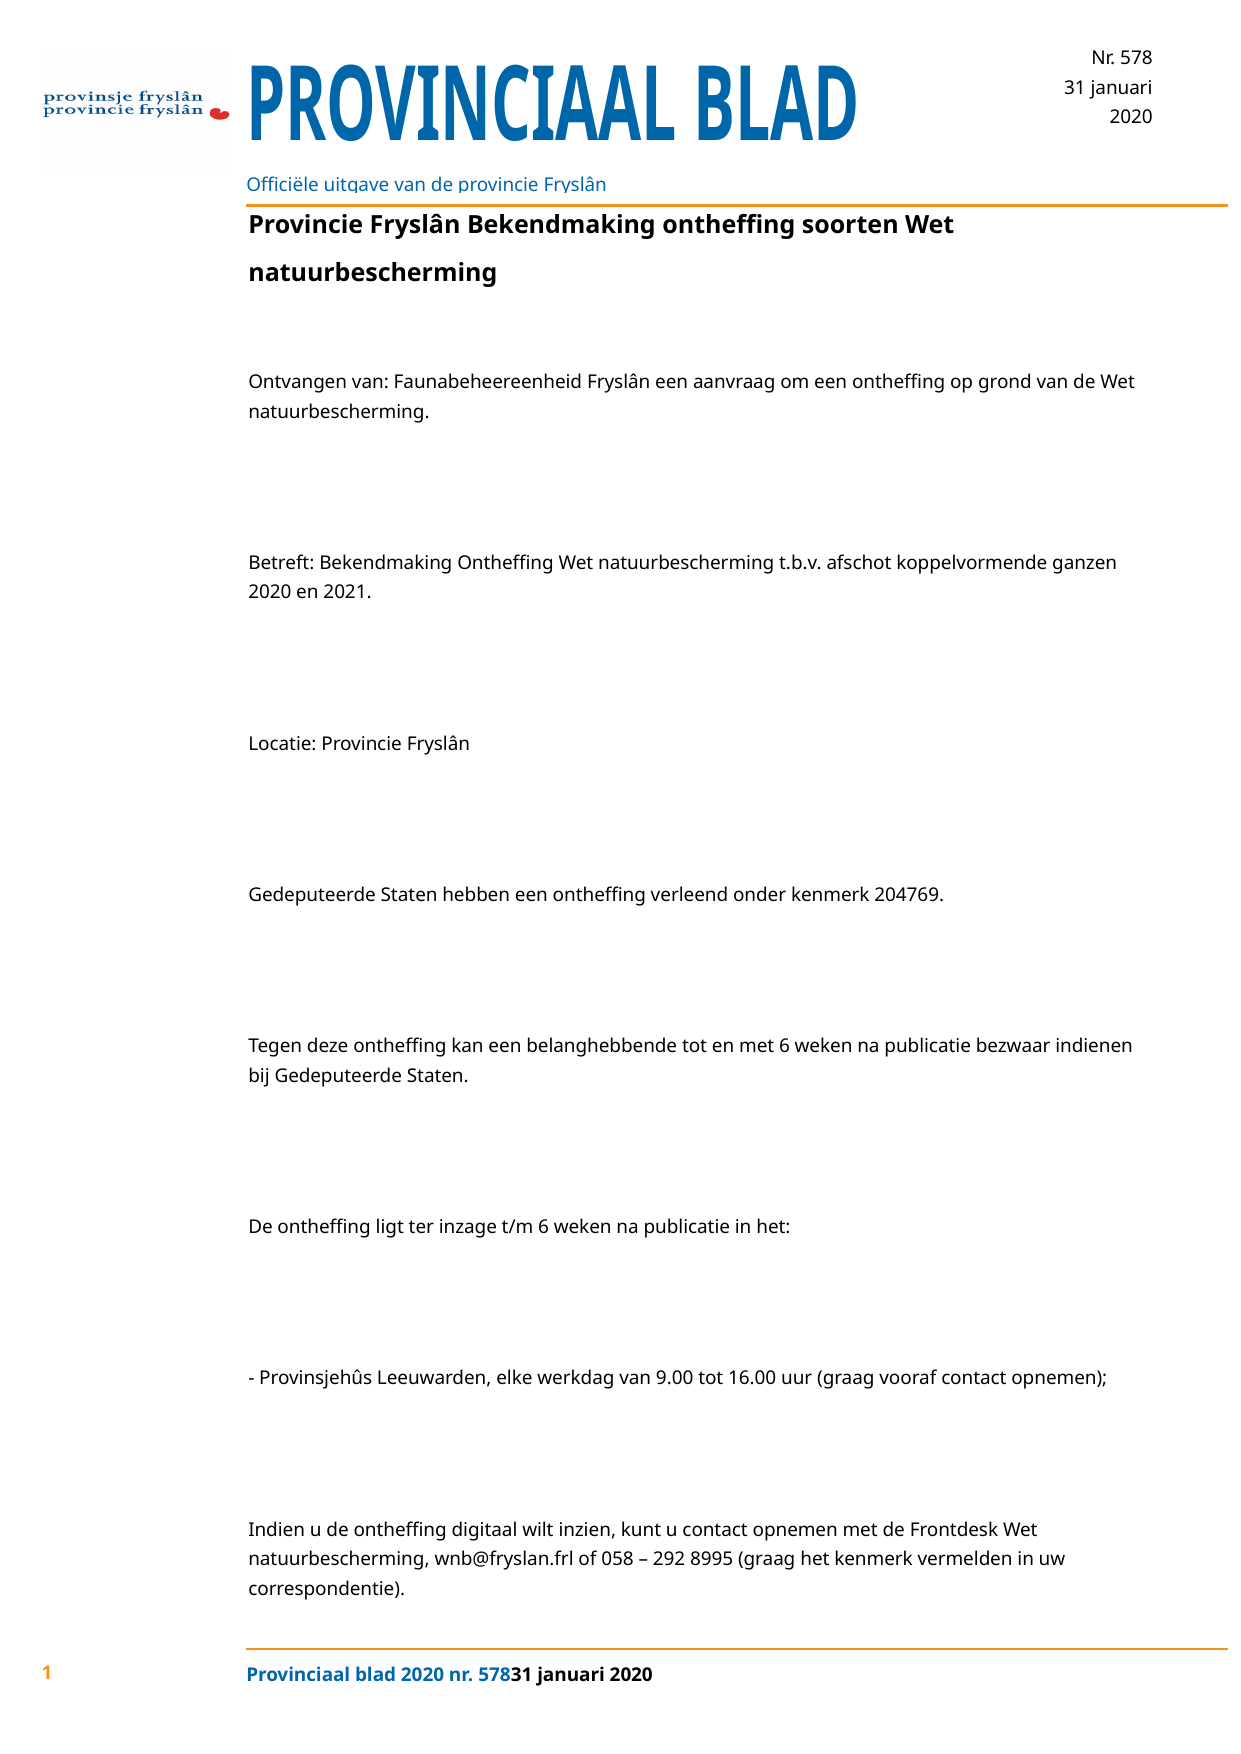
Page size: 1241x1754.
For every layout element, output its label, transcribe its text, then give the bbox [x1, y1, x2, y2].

text Tegen deze ontheffing kan een belanghebbende tot en met 6 weken na publicatie bezwaar indienen bij Gedeputeerde Staten. [248, 1032, 1152, 1088]
text Gedeputeerde Staten hebben een ontheffing verleend onder kenmerk 204769. [248, 881, 1152, 907]
text Locatie: Provincie Fryslân [248, 730, 1152, 756]
text Indien u de ontheffing digitaal wilt inzien, kunt u contact opnemen met de Frontdesk Wet natuurbescherming, wnb@fryslan.frl of 058 – 292 8995 (graag het kenmerk vermelden in uw correspondentie). [248, 1516, 1152, 1601]
text Ontvangen van: Faunabeheereenheid Fryslân een aanvraag om een ontheffing op grond van de Wet natuurbescherming. [248, 368, 1152, 424]
text De ontheffing ligt ter inzage t/m 6 weken na publicatie in het: [248, 1213, 1152, 1239]
text - Provinsjehûs Leeuwarden, elke werkdag van 9.00 tot 16.00 uur (graag vooraf contact opnemen); [248, 1364, 1152, 1390]
text Provincie Fryslân Bekendmaking ontheffing soorten Wet natuurbescherming [248, 207, 1152, 288]
picture [41, 47, 231, 172]
text Betreft: Bekendmaking Ontheffing Wet natuurbescherming t.b.v. afschot koppelvormende ganzen 2020 en 2021. [248, 549, 1152, 604]
